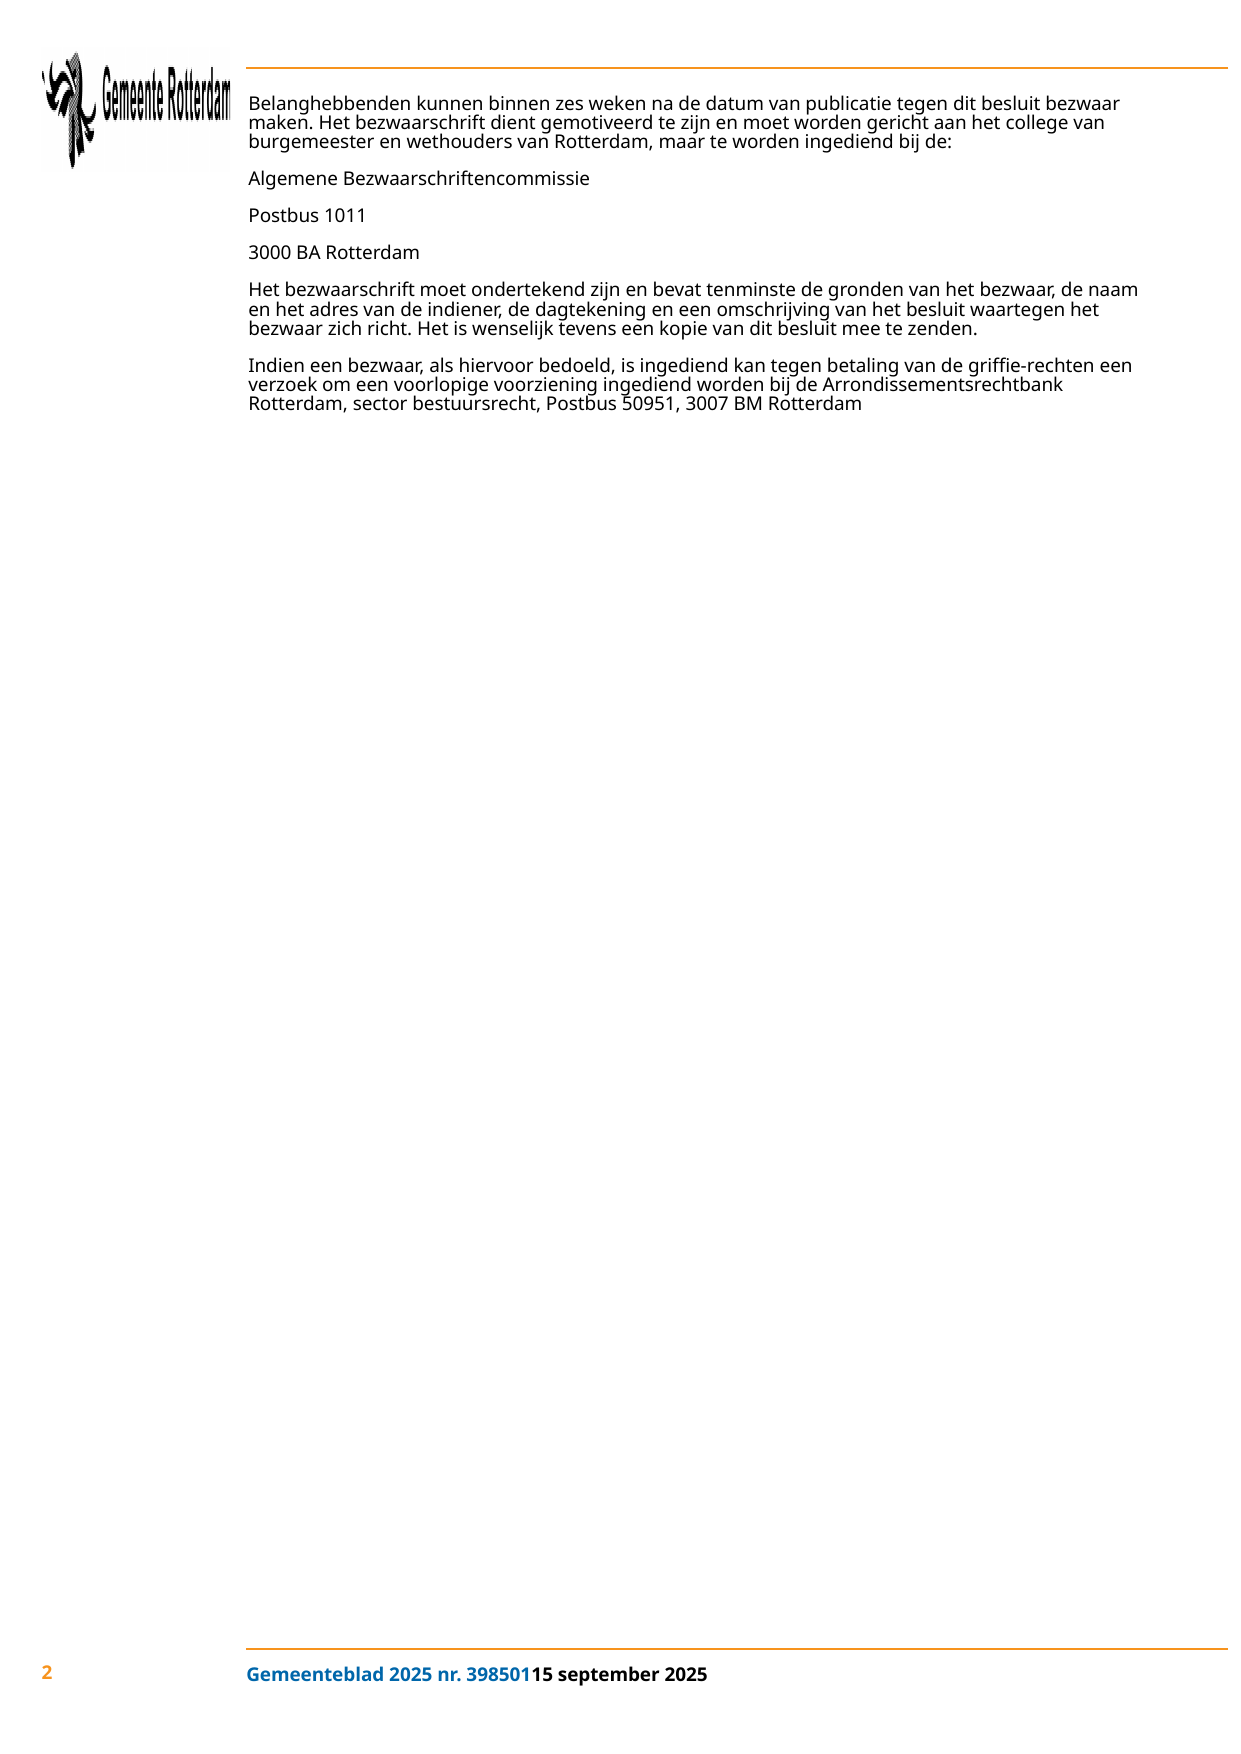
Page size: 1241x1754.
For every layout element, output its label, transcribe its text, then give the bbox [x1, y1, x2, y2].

text Belanghebbenden kunnen binnen zes weken na de datum van publicatie tegen dit besluit bezwaar maken. Het bezwaarschrift dient gemotiveerd te zijn en moet worden gericht aan het college van burgemeester en wethouders van Rotterdam, maar te worden ingediend bij de: [248, 95, 1152, 153]
text Algemene Bezwaarschriftencommissie [248, 170, 1152, 190]
text Postbus 1011 [248, 207, 1152, 227]
text 3000 BA Rotterdam [248, 244, 1152, 264]
text Het bezwaarschrift moet ondertekend zijn en bevat tenminste de gronden van het bezwaar, de naam en het adres van de indiener, de dagtekening en een omschrijving van het besluit waartegen het bezwaar zich richt. Het is wenselijk tevens een kopie van dit besluit mee te zenden. [248, 281, 1152, 339]
picture [41, 47, 231, 172]
text Indien een bezwaar, als hiervoor bedoeld, is ingediend kan tegen betaling van de griffie-rechten een verzoek om een voorlopige voorziening ingediend worden bij de Arrondissementsrechtbank Rotterdam, sector bestuursrecht, Postbus 50951, 3007 BM Rotterdam [248, 357, 1152, 415]
